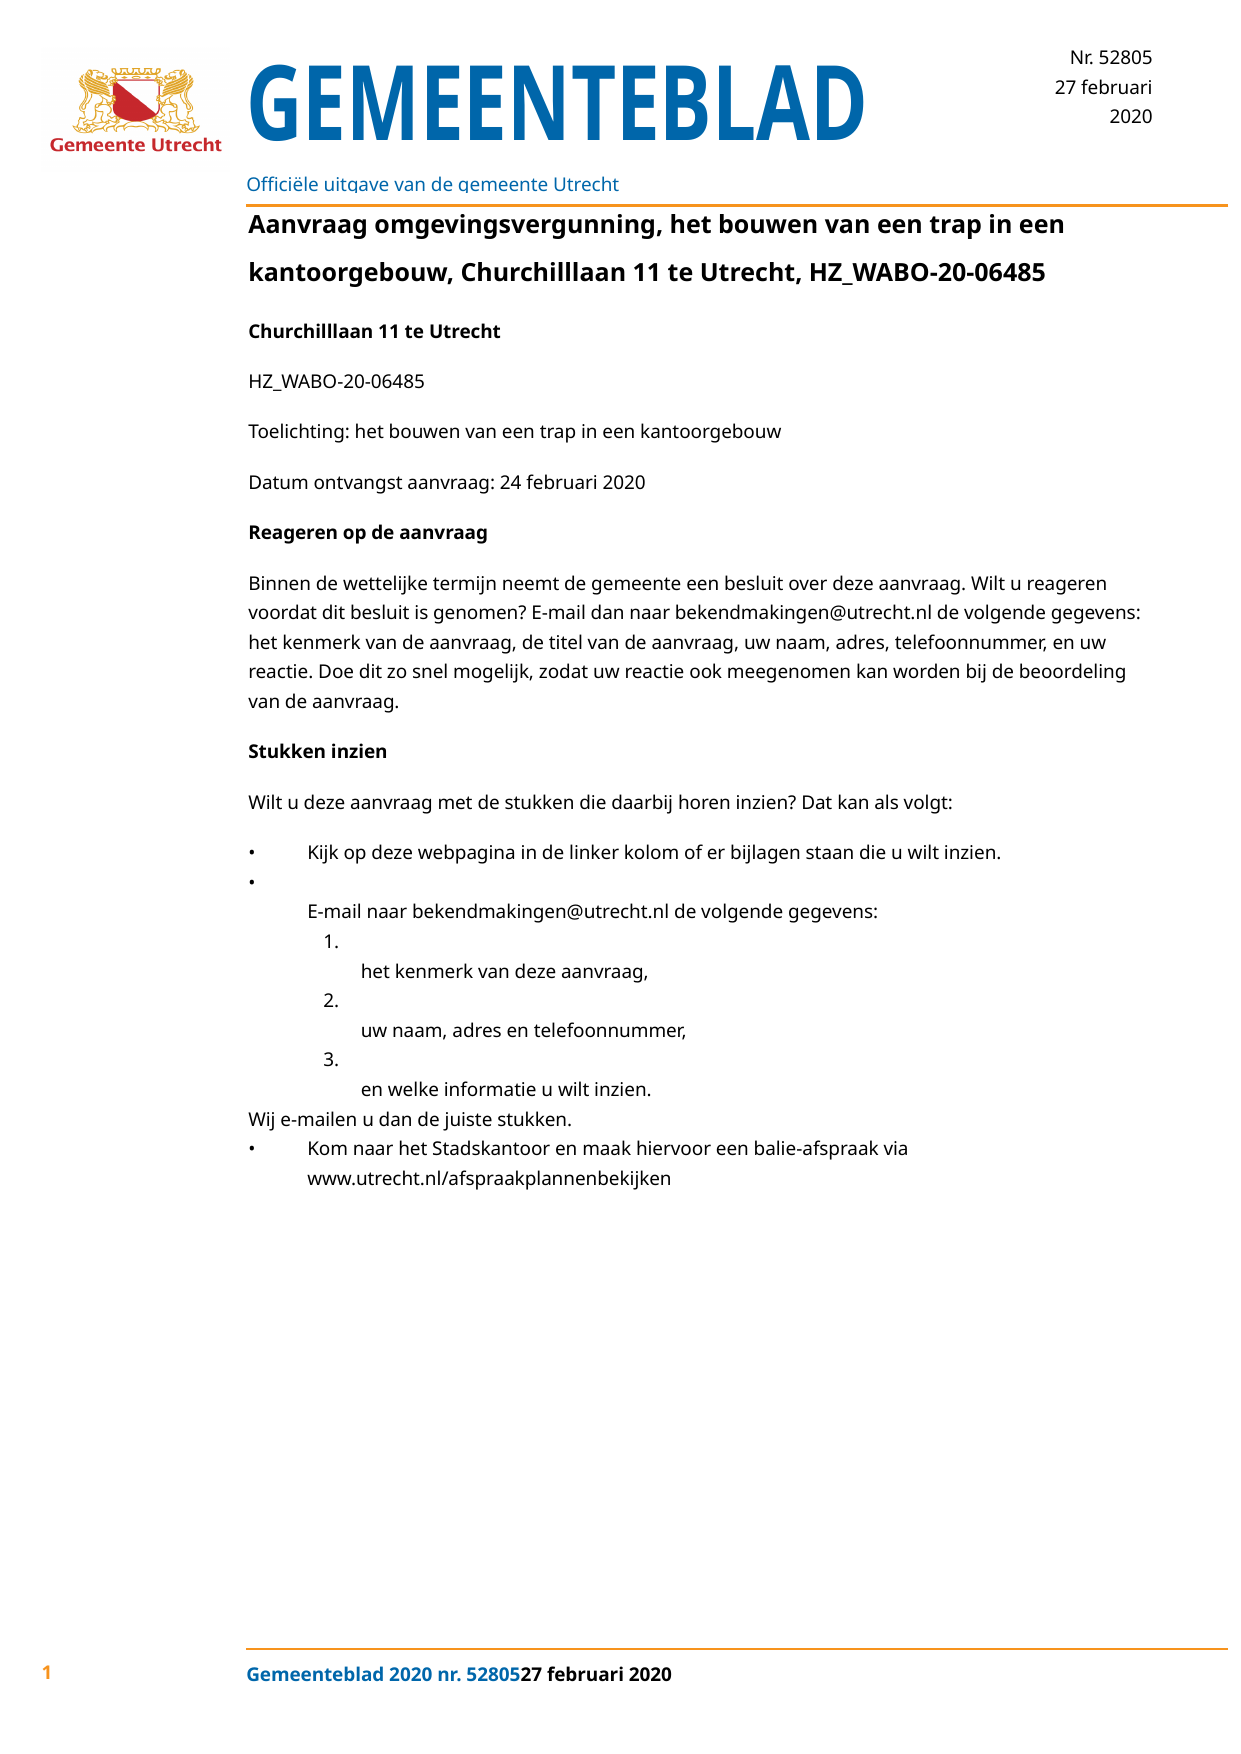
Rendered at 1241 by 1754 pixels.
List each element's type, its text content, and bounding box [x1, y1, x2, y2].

text HZ_WABO-20-06485 [248, 368, 1152, 394]
text Wij e-mailen u dan de juiste stukken. [248, 1106, 1152, 1132]
text Wilt u deze aanvraag met de stukken die daarbij horen inzien? Dat kan als volgt: [248, 789, 1152, 815]
list Kom naar het Stadskantoor en maak hiervoor een balie-afspraak via www.utrecht.nl/afspraakplannenbekijken [248, 1135, 1152, 1191]
list en welke informatie u wilt inzien. [323, 1076, 1152, 1102]
list het kenmerk van deze aanvraag, [323, 958, 1152, 984]
text Stukken inzien [248, 739, 1152, 764]
list uw naam, adres en telefoonnummer, [323, 1017, 1152, 1043]
text Binnen de wettelijke termijn neemt de gemeente een besluit over deze aanvraag. Wilt u reageren voordat dit besluit is genomen? E-mail dan naar bekendmakingen@utrecht.nl de volgende gegevens: het kenmerk van de aanvraag, de titel van de aanvraag, uw naam, adres, telefoonnummer, en uw reactie. Doe dit zo snel mogelijk, zodat uw reactie ook meegenomen kan worden bij de beoordeling van de aanvraag. [248, 570, 1152, 714]
list E-mail naar bekendmakingen@utrecht.nl de volgende gegevens: [248, 899, 1152, 924]
text Toelichting: het bouwen van een trap in een kantoorgebouw [248, 419, 1152, 444]
text Churchilllaan 11 te Utrecht [248, 318, 1152, 344]
picture [41, 47, 231, 172]
list Kijk op deze webpagina in de linker kolom of er bijlagen staan die u wilt inzien. [248, 839, 1152, 865]
text Datum ontvangst aanvraag: 24 februari 2020 [248, 469, 1152, 495]
text Aanvraag omgevingsvergunning, het bouwen van een trap in een kantoorgebouw, Churchilllaan 11 te Utrecht, HZ_WABO-20-06485 [248, 207, 1152, 288]
text Reageren op de aanvraag [248, 519, 1152, 545]
